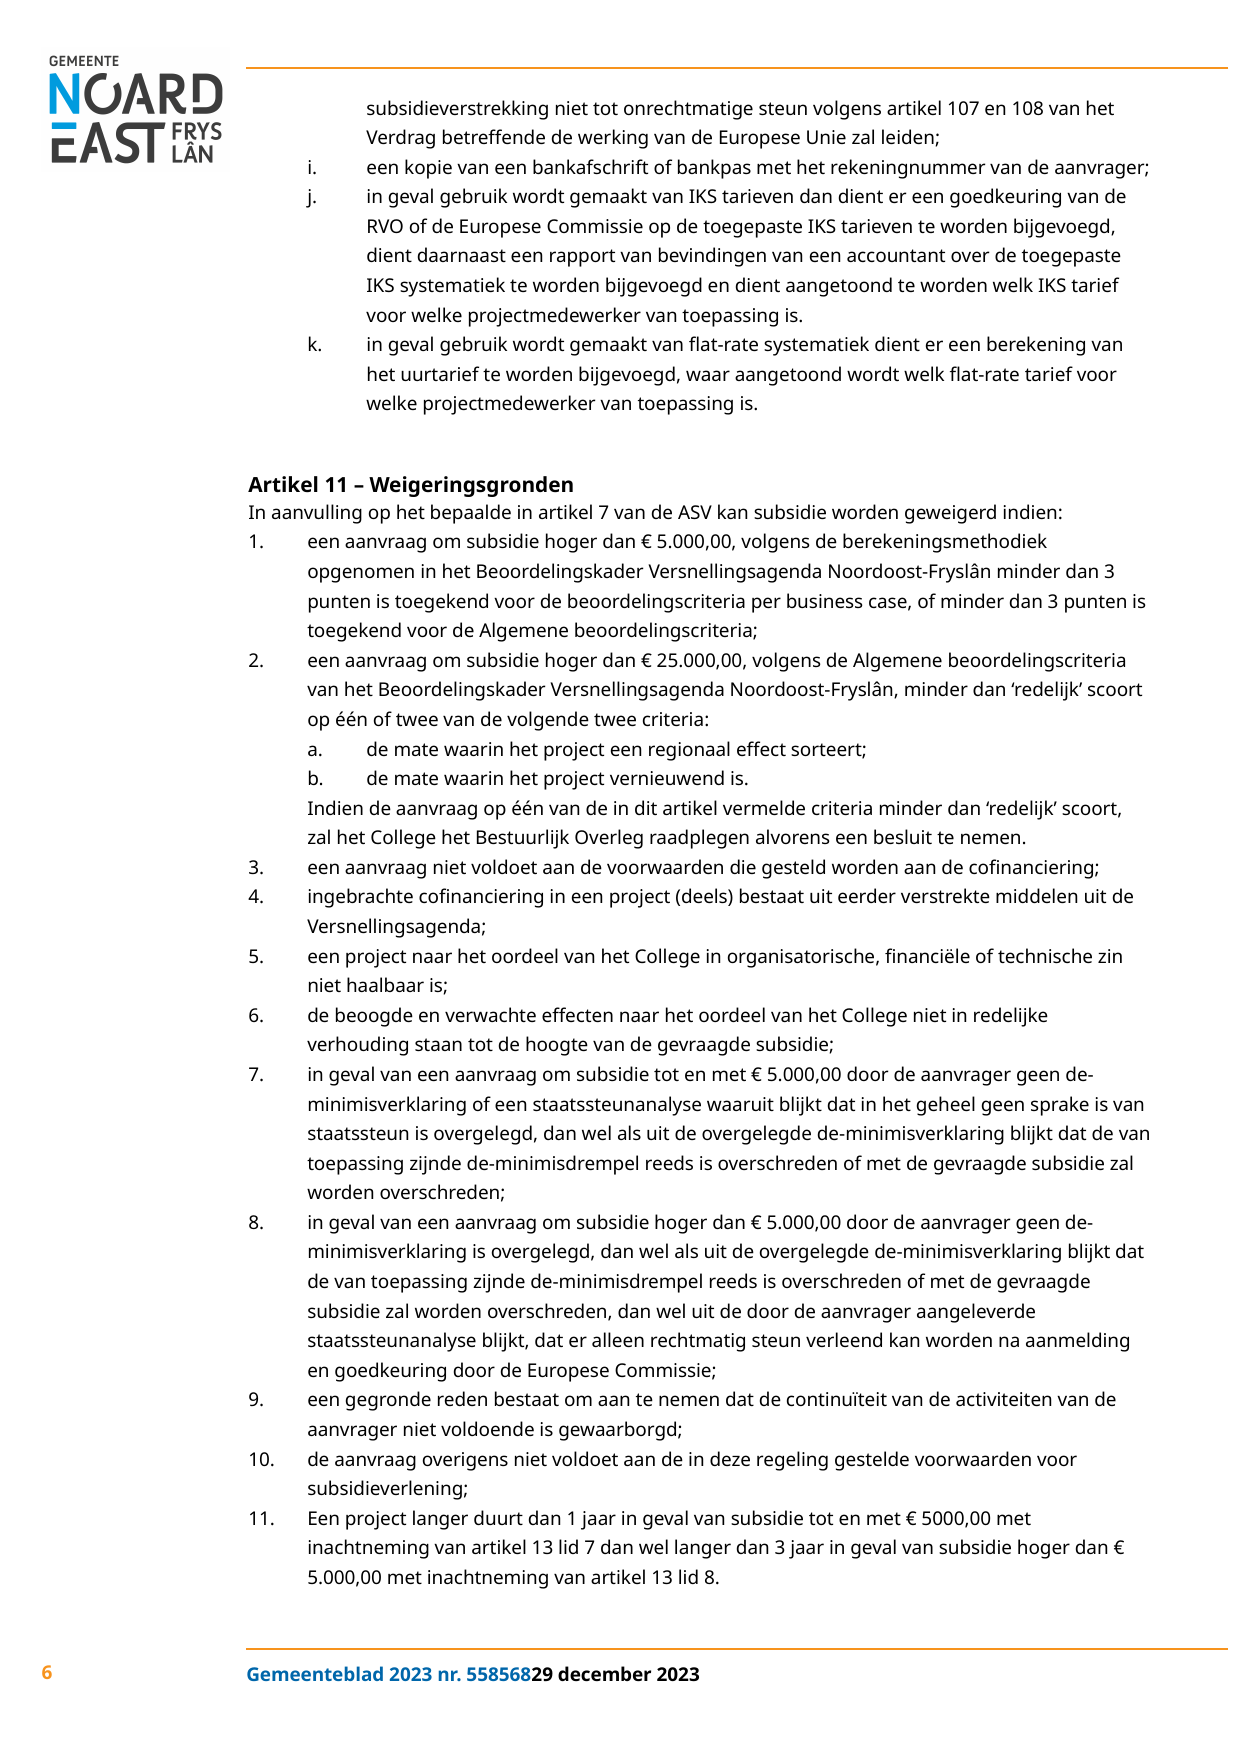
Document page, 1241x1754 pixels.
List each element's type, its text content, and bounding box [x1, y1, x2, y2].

list een project naar het oordeel van het College in organisatorische, financiële of technische zin niet haalbaar is; [248, 943, 1152, 998]
picture [41, 47, 231, 172]
list de mate waarin het project een regionaal effect sorteert; [307, 736, 1152, 761]
list een kopie van een bankafschrift of bankpas met het rekeningnummer van de aanvrager; [307, 154, 1152, 180]
list een aanvraag om subsidie hoger dan € 5.000,00, volgens de berekeningsmethodiek opgenomen in het Beoordelingskader Versnellingsagenda Noordoost-Fryslân minder dan 3 punten is toegekend voor de beoordelingscriteria per business case, of minder dan 3 punten is toegekend voor de Algemene beoordelingscriteria; [248, 529, 1152, 643]
list een gegronde reden bestaat om aan te nemen dat de continuïteit van de activiteiten van de aanvrager niet voldoende is gewaarborgd; [248, 1387, 1152, 1442]
list een aanvraag om subsidie hoger dan € 25.000,00, volgens de Algemene beoordelingscriteria van het Beoordelingskader Versnellingsagenda Noordoost-Fryslân, minder dan ‘redelijk’ scoort op één of twee van de volgende twee criteria: [248, 647, 1152, 732]
list subsidieverstrekking niet tot onrechtmatige steun volgens artikel 107 en 108 van het Verdrag betreffende de werking van de Europese Unie zal leiden; [307, 95, 1152, 150]
list Een project langer duurt dan 1 jaar in geval van subsidie tot en met € 5000,00 met inachtneming van artikel 13 lid 7 dan wel langer dan 3 jaar in geval van subsidie hoger dan € 5.000,00 met inachtneming van artikel 13 lid 8. [248, 1505, 1152, 1590]
list een aanvraag niet voldoet aan de voorwaarden die gesteld worden aan de cofinanciering; [248, 854, 1152, 880]
list de aanvraag overigens niet voldoet aan de in deze regeling gestelde voorwaarden voor subsidieverlening; [248, 1446, 1152, 1501]
list in geval gebruik wordt gemaakt van IKS tarieven dan dient er een goedkeuring van de RVO of de Europese Commissie op de toegepaste IKS tarieven te worden bijgevoegd, dient daarnaast een rapport van bevindingen van een accountant over de toegepaste IKS systematiek te worden bijgevoegd en dient aangetoond te worden welk IKS tarief voor welke projectmedewerker van toepassing is. [307, 183, 1152, 328]
text Artikel 11 – Weigeringsgronden [248, 471, 1152, 499]
list in geval gebruik wordt gemaakt van flat-rate systematiek dient er een berekening van het uurtarief te worden bijgevoegd, waar aangetoond wordt welk flat-rate tarief voor welke projectmedewerker van toepassing is. [307, 331, 1152, 416]
list ingebrachte cofinanciering in een project (deels) bestaat uit eerder verstrekte middelen uit de Versnellingsagenda; [248, 884, 1152, 939]
list de beoogde en verwachte effecten naar het oordeel van het College niet in redelijke verhouding staan tot de hoogte van de gevraagde subsidie; [248, 1002, 1152, 1057]
list in geval van een aanvraag om subsidie tot en met € 5.000,00 door de aanvrager geen de-minimisverklaring of een staatssteunanalyse waaruit blijkt dat in het geheel geen sprake is van staatssteun is overgelegd, dan wel als uit de overgelegde de-minimisverklaring blijkt dat de van toepassing zijnde de-minimisdrempel reeds is overschreden of met de gevraagde subsidie zal worden overschreden; [248, 1061, 1152, 1205]
list Indien de aanvraag op één van de in dit artikel vermelde criteria minder dan ‘redelijk’ scoort, zal het College het Bestuurlijk Overleg raadplegen alvorens een besluit te nemen. [248, 795, 1152, 850]
list de mate waarin het project vernieuwend is. [307, 765, 1152, 791]
text In aanvulling op het bepaalde in artikel 7 van de ASV kan subsidie worden geweigerd indien: [248, 499, 1152, 525]
list in geval van een aanvraag om subsidie hoger dan € 5.000,00 door de aanvrager geen de-minimisverklaring is overgelegd, dan wel als uit de overgelegde de-minimisverklaring blijkt dat de van toepassing zijnde de-minimisdrempel reeds is overschreden of met de gevraagde subsidie zal worden overschreden, dan wel uit de door de aanvrager aangeleverde staatssteunanalyse blijkt, dat er alleen rechtmatig steun verleend kan worden na aanmelding en goedkeuring door de Europese Commissie; [248, 1209, 1152, 1383]
